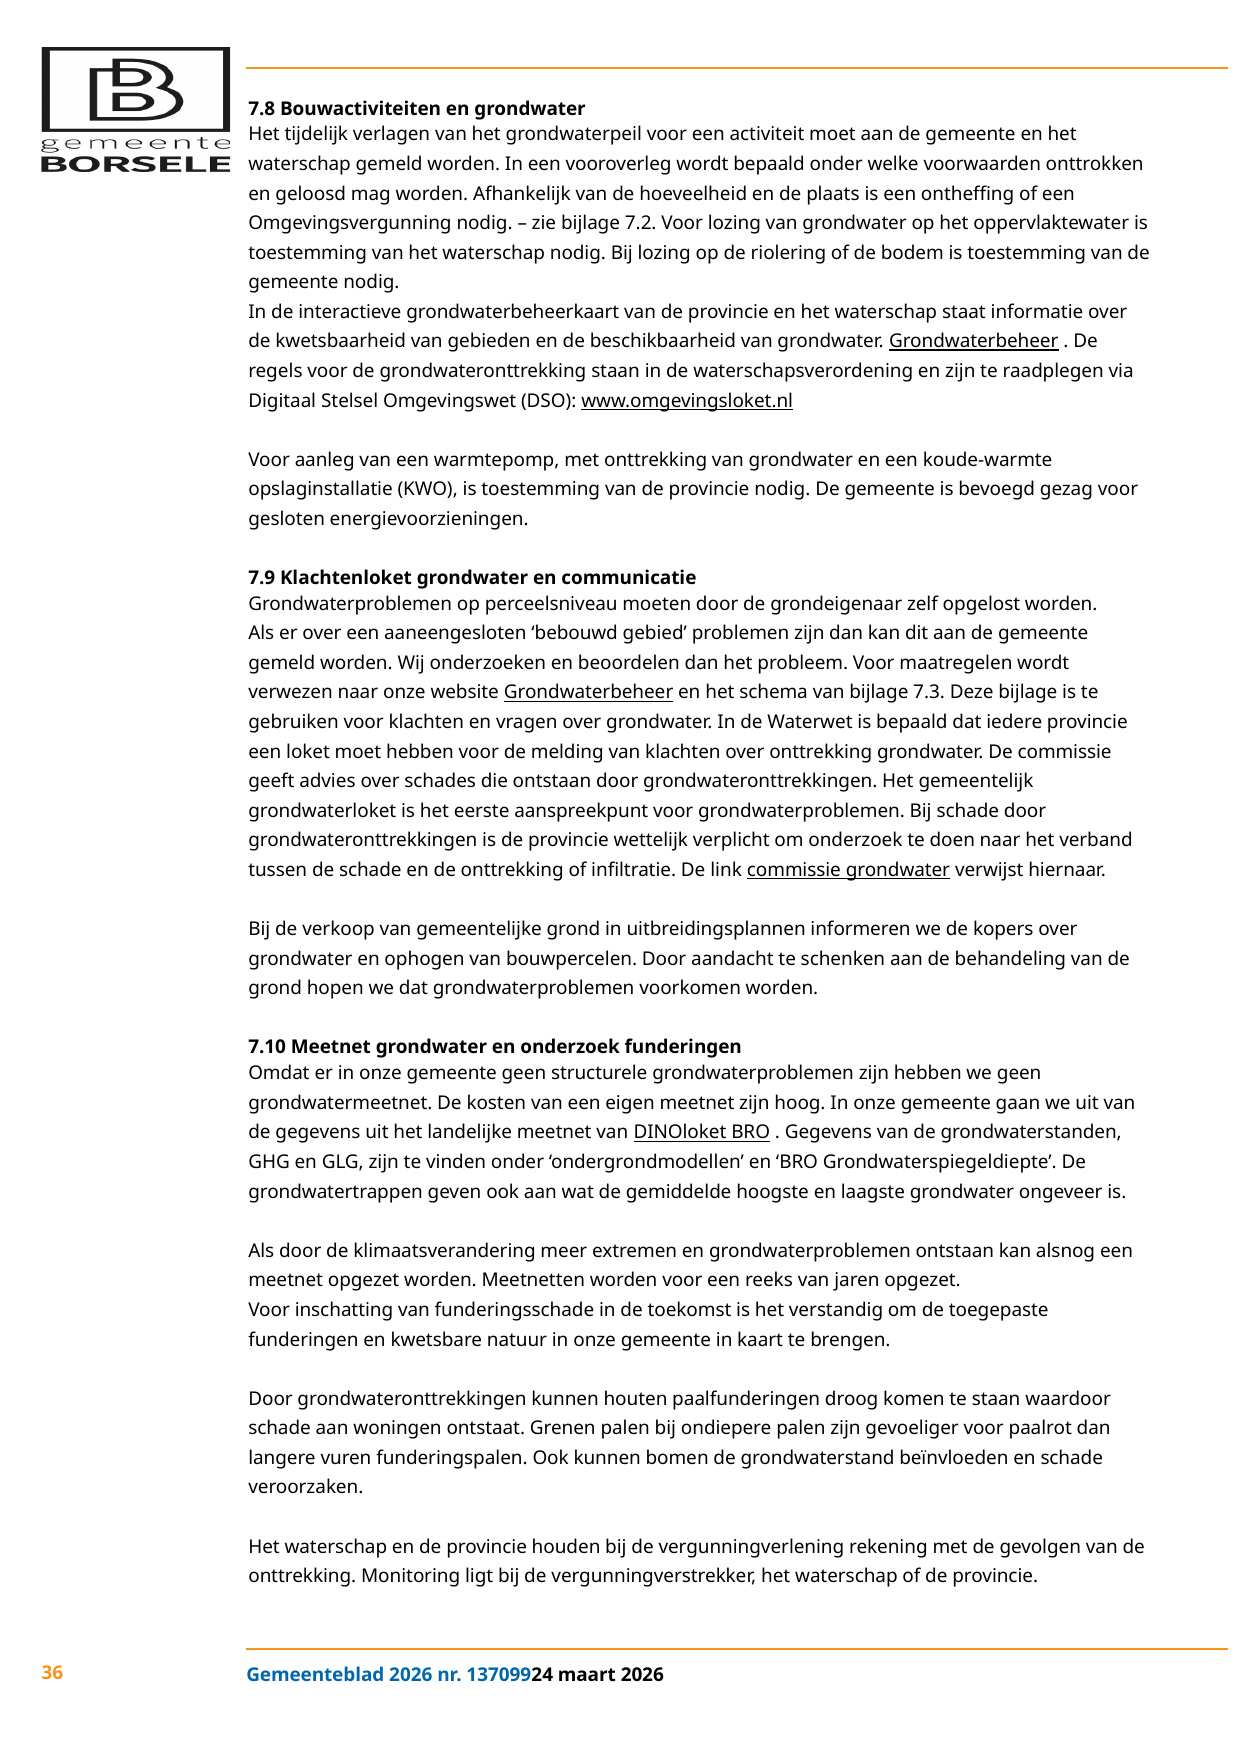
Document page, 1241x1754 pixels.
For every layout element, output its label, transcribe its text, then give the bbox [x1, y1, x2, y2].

text Het tijdelijk verlagen van het grondwaterpeil voor een activiteit moet aan de gemeente en het waterschap gemeld worden. In een vooroverleg wordt bepaald onder welke voorwaarden onttrokken en geloosd mag worden. Afhankelijk van de hoeveelheid en de plaats is een ontheffing of een Omgevingsvergunning nodig. – zie bijlage 7.2. Voor lozing van grondwater op het oppervlaktewater is toestemming van het waterschap nodig. Bij lozing op de riolering of de bodem is toestemming van de gemeente nodig. [248, 121, 1152, 294]
text Door grondwateronttrekkingen kunnen houten paalfunderingen droog komen te staan waardoor schade aan woningen ontstaat. Grenen palen bij ondiepere palen zijn gevoeliger voor paalrot dan langere vuren funderingspalen. Ook kunnen bomen de grondwaterstand beïnvloeden en schade veroorzaken. [248, 1385, 1152, 1499]
text Voor inschatting van funderingsschade in de toekomst is het verstandig om de toegepaste funderingen en kwetsbare natuur in onze gemeente in kaart te brengen. [248, 1296, 1152, 1351]
text 7.9 Klachtenloket grondwater en communicatie [248, 564, 1152, 590]
text Als er over een aaneengesloten ‘bebouwd gebied’ problemen zijn dan kan dit aan de gemeente gemeld worden. Wij onderzoeken en beoordelen dan het probleem. Voor maatregelen wordt verwezen naar onze website Grondwaterbeheer en het schema van bijlage 7.3. Deze bijlage is te gebruiken voor klachten en vragen over grondwater. In de Waterwet is bepaald dat iedere provincie een loket moet hebben voor de melding van klachten over onttrekking grondwater. De commissie geeft advies over schades die ontstaan door grondwateronttrekkingen. Het gemeentelijk grondwaterloket is het eerste aanspreekpunt voor grondwaterproblemen. Bij schade door grondwateronttrekkingen is de provincie wettelijk verplicht om onderzoek te doen naar het verband tussen de schade en de onttrekking of infiltratie. De link commissie grondwater verwijst hiernaar. [248, 619, 1152, 882]
text Het waterschap en de provincie houden bij de vergunningverlening rekening met de gevolgen van de onttrekking. Monitoring ligt bij de vergunningverstrekker, het waterschap of de provincie. [248, 1533, 1152, 1588]
picture [41, 47, 231, 172]
text 7.10 Meetnet grondwater en onderzoek funderingen [248, 1034, 1152, 1059]
text Omdat er in onze gemeente geen structurele grondwaterproblemen zijn hebben we geen grondwatermeetnet. De kosten van een eigen meetnet zijn hoog. In onze gemeente gaan we uit van de gegevens uit het landelijke meetnet van DINOloket BRO . Gegevens van de grondwaterstanden, GHG en GLG, zijn te vinden onder ‘ondergrondmodellen’ en ‘BRO Grondwaterspiegeldiepte’. De grondwatertrappen geven ook aan wat de gemiddelde hoogste en laagste grondwater ongeveer is. [248, 1059, 1152, 1203]
text Grondwaterproblemen op perceelsniveau moeten door de grondeigenaar zelf opgelost worden. [248, 590, 1152, 616]
text 7.8 Bouwactiviteiten en grondwater [248, 95, 1152, 121]
text Voor aanleg van een warmtepomp, met onttrekking van grondwater en een koude-warmte opslaginstallatie (KWO), is toestemming van de provincie nodig. De gemeente is bevoegd gezag voor gesloten energievoorzieningen. [248, 446, 1152, 531]
text In de interactieve grondwaterbeheerkaart van de provincie en het waterschap staat informatie over de kwetsbaarheid van gebieden en de beschikbaarheid van grondwater. Grondwaterbeheer . De regels voor de grondwateronttrekking staan in de waterschapsverordening en zijn te raadplegen via Digitaal Stelsel Omgevingswet (DSO): www.omgevingsloket.nl [248, 298, 1152, 412]
text Bij de verkoop van gemeentelijke grond in uitbreidingsplannen informeren we de kopers over grondwater en ophogen van bouwpercelen. Door aandacht te schenken aan de behandeling van de grond hopen we dat grondwaterproblemen voorkomen worden. [248, 915, 1152, 1000]
text Als door de klimaatsverandering meer extremen en grondwaterproblemen ontstaan kan alsnog een meetnet opgezet worden. Meetnetten worden voor een reeks van jaren opgezet. [248, 1237, 1152, 1292]
